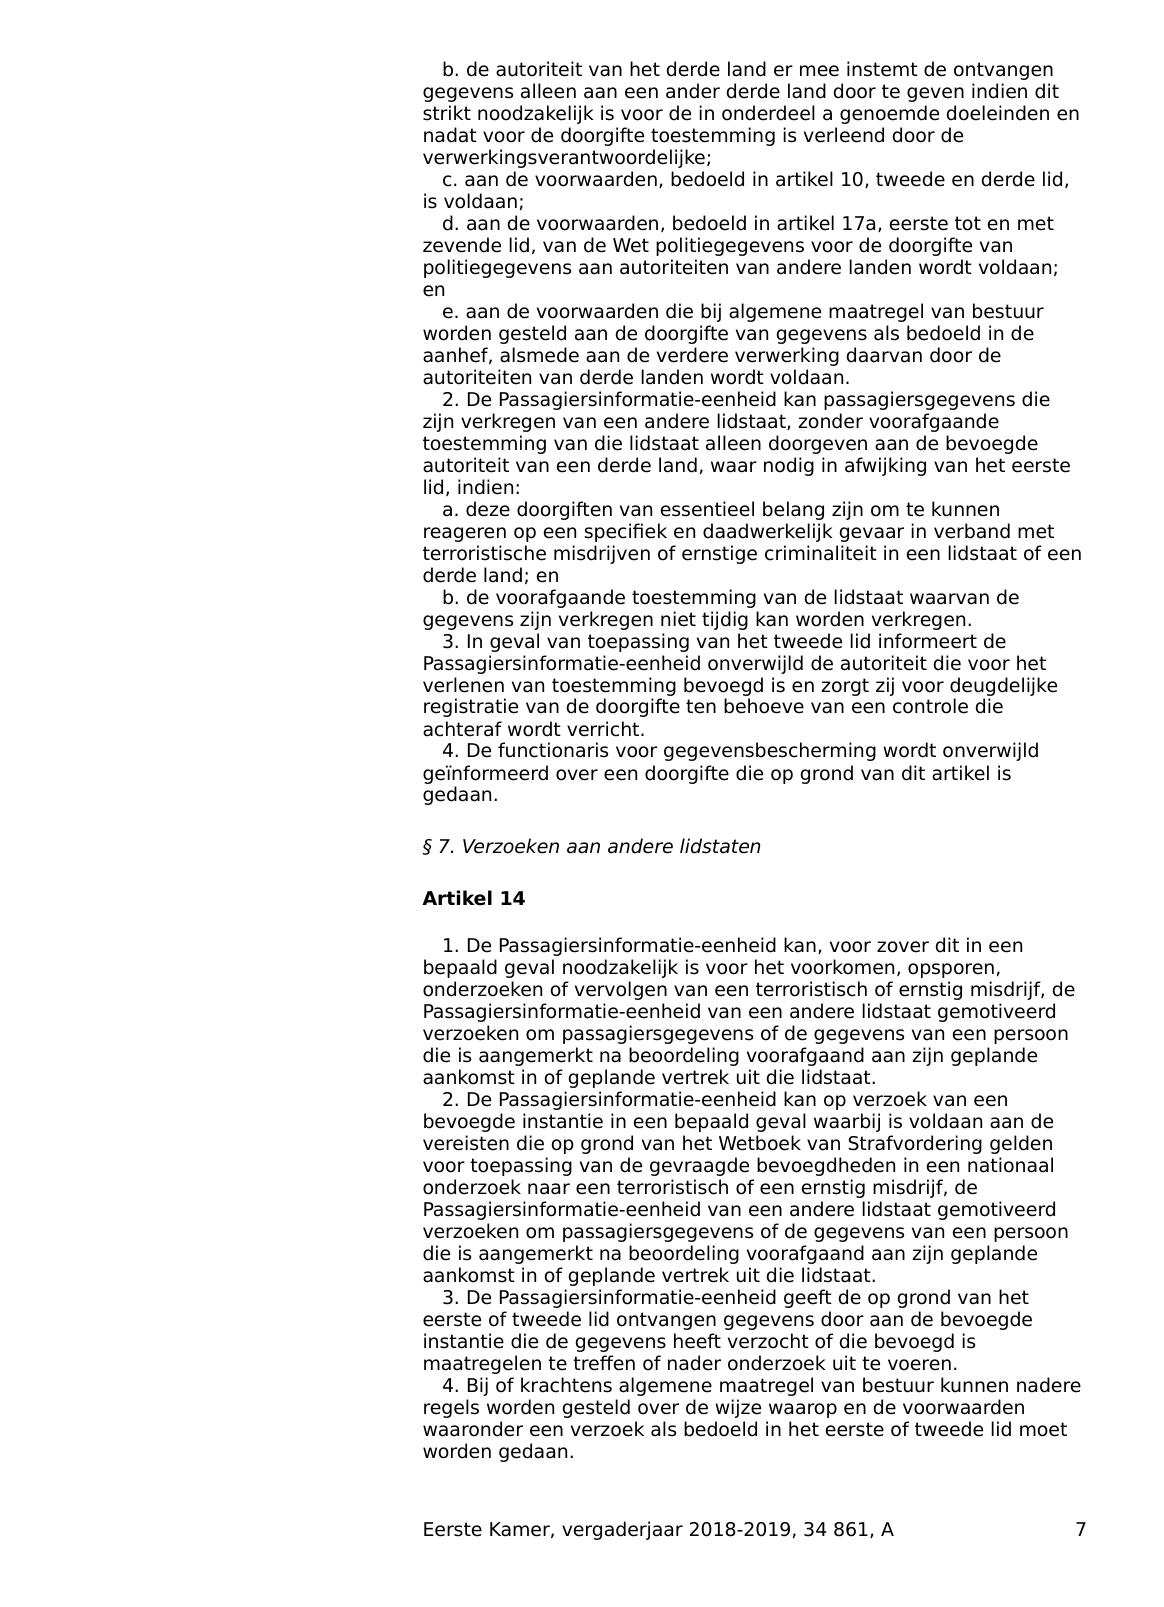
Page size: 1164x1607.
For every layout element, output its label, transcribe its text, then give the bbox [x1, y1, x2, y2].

text 3. In geval van toepassing van het tweede lid informeert de Passagiersinformatie-eenheid onverwijld de autoriteit die voor het verlenen van toestemming bevoegd is en zorgt zij voor deugdelijke registratie van de doorgifte ten behoeve van een controle die achteraf wordt verricht. [422, 631, 1087, 740]
subtitle § 7. Verzoeken aan andere lidstaten [422, 836, 1087, 858]
text 4. De functionaris voor gegevensbescherming wordt onverwijld geïnformeerd over een doorgifte die op grond van dit artikel is gedaan. [422, 740, 1087, 806]
text 2. De Passagiersinformatie-eenheid kan op verzoek van een bevoegde instantie in een bepaald geval waarbij is voldaan aan de vereisten die op grond van het Wetboek van Strafvordering gelden voor toepassing van de gevraagde bevoegdheden in een nationaal onderzoek naar een terroristisch of een ernstig misdrijf, de Passagiersinformatie-eenheid van een andere lidstaat gemotiveerd verzoeken om passagiersgegevens of de gegevens van een persoon die is aangemerkt na beoordeling voorafgaand aan zijn geplande aankomst in of geplande vertrek uit die lidstaat. [422, 1089, 1087, 1287]
text d. aan de voorwaarden, bedoeld in artikel 17a, eerste tot en met zevende lid, van de Wet politiegegevens voor de doorgifte van politiegegevens aan autoriteiten van andere landen wordt voldaan; en [422, 213, 1087, 301]
text e. aan de voorwaarden die bij algemene maatregel van bestuur worden gesteld aan de doorgifte van gegevens als bedoeld in de aanhef, alsmede aan de verdere verwerking daarvan door de autoriteiten van derde landen wordt voldaan. [422, 301, 1087, 389]
text a. deze doorgiften van essentieel belang zijn om te kunnen reageren op een specifiek en daadwerkelijk gevaar in verband met terroristische misdrijven of ernstige criminaliteit in een lidstaat of een derde land; en [422, 499, 1087, 587]
text 4. Bij of krachtens algemene maatregel van bestuur kunnen nadere regels worden gesteld over de wijze waarop en de voorwaarden waaronder een verzoek als bedoeld in het eerste of tweede lid moet worden gedaan. [422, 1375, 1087, 1463]
text c. aan de voorwaarden, bedoeld in artikel 10, tweede en derde lid, is voldaan; [422, 169, 1087, 213]
subtitle Artikel 14 [422, 888, 1087, 910]
text 3. De Passagiersinformatie-eenheid geeft de op grond van het eerste of tweede lid ontvangen gegevens door aan de bevoegde instantie die de gegevens heeft verzocht of die bevoegd is maatregelen te treffen of nader onderzoek uit te voeren. [422, 1287, 1087, 1375]
text 2. De Passagiersinformatie-eenheid kan passagiersgegevens die zijn verkregen van een andere lidstaat, zonder voorafgaande toestemming van die lidstaat alleen doorgeven aan de bevoegde autoriteit van een derde land, waar nodig in afwijking van het eerste lid, indien: [422, 389, 1087, 499]
text b. de autoriteit van het derde land er mee instemt de ontvangen gegevens alleen aan een ander derde land door te geven indien dit strikt noodzakelijk is voor de in onderdeel a genoemde doeleinden en nadat voor de doorgifte toestemming is verleend door de verwerkingsverantwoordelijke; [422, 59, 1087, 169]
text b. de voorafgaande toestemming van de lidstaat waarvan de gegevens zijn verkregen niet tijdig kan worden verkregen. [422, 587, 1087, 631]
text 1. De Passagiersinformatie-eenheid kan, voor zover dit in een bepaald geval noodzakelijk is voor het voorkomen, opsporen, onderzoeken of vervolgen van een terroristisch of ernstig misdrijf, de Passagiersinformatie-eenheid van een andere lidstaat gemotiveerd verzoeken om passagiersgegevens of de gegevens van een persoon die is aangemerkt na beoordeling voorafgaand aan zijn geplande aankomst in of geplande vertrek uit die lidstaat. [422, 935, 1087, 1089]
